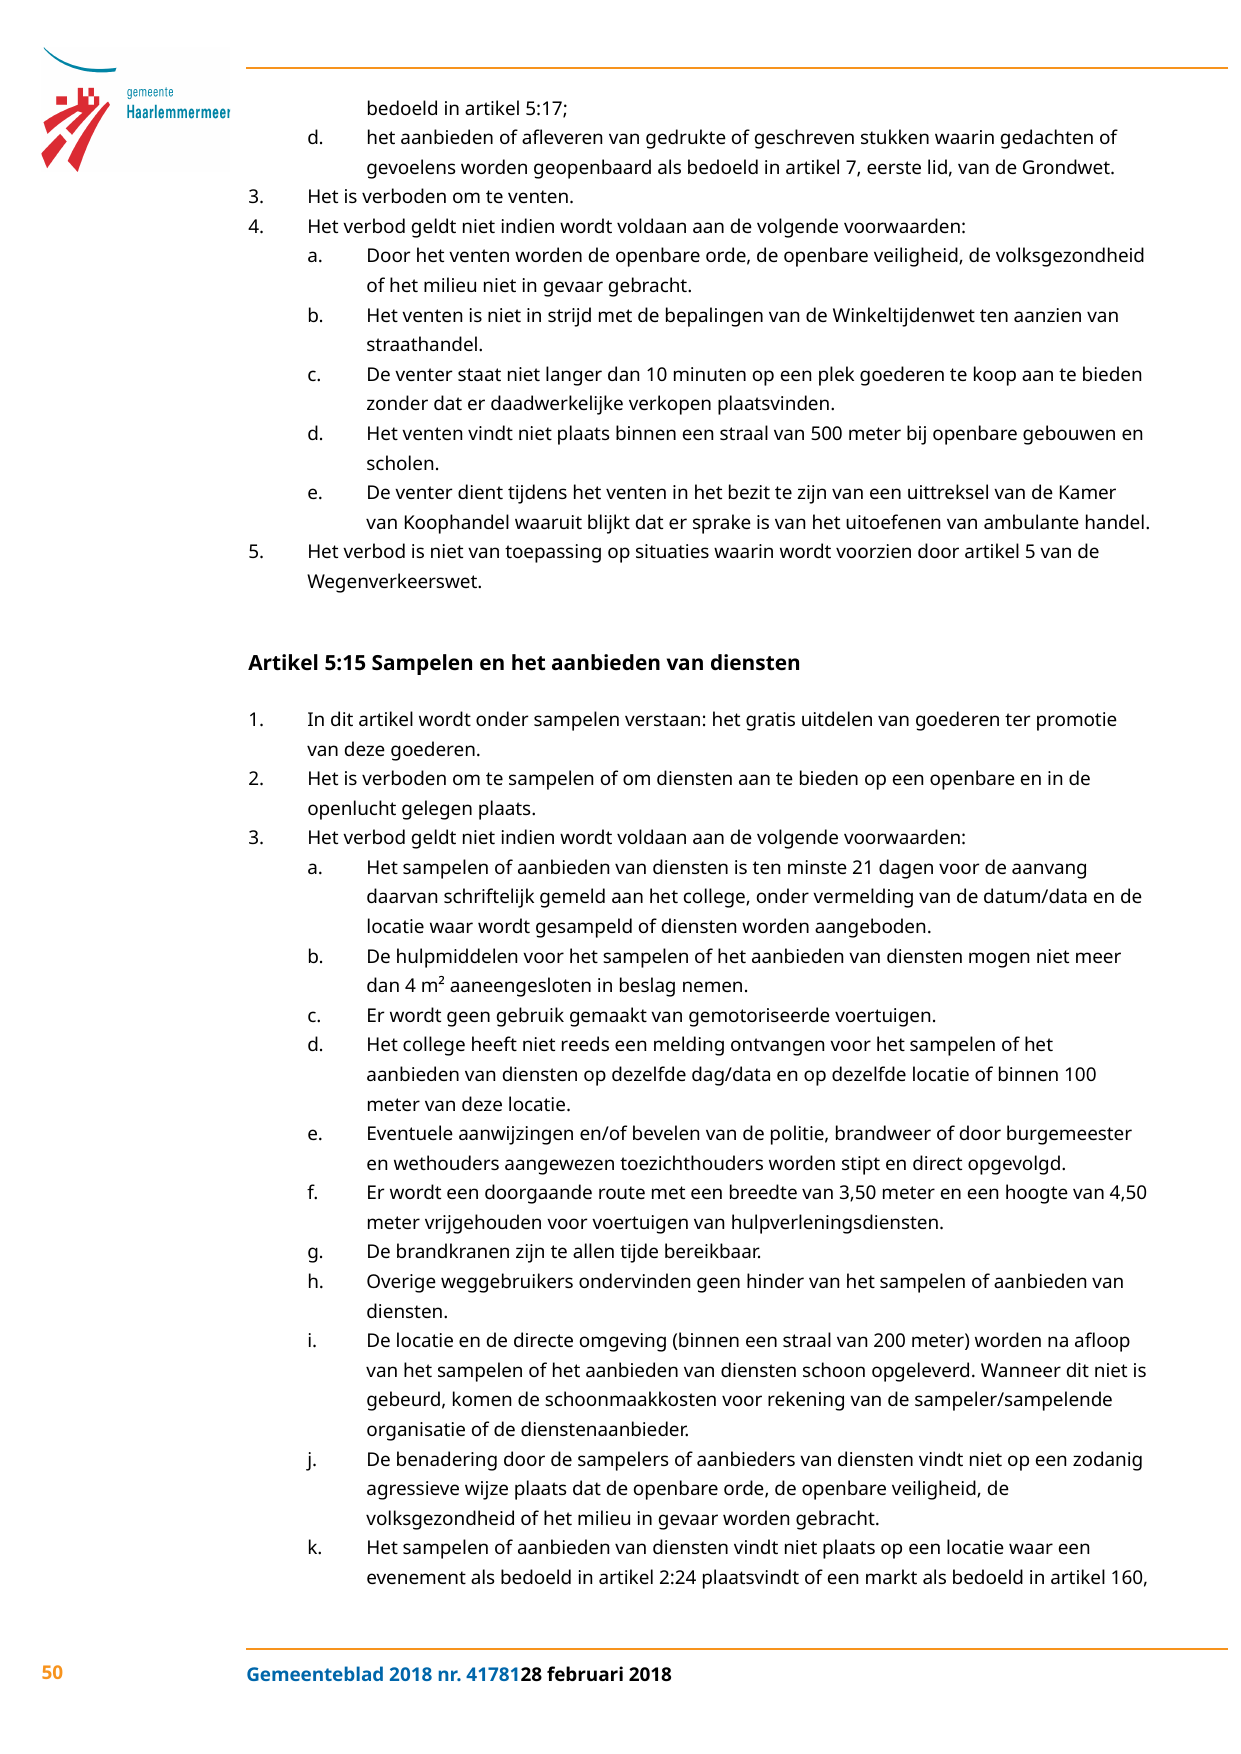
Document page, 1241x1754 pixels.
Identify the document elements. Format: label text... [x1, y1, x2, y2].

list De locatie en de directe omgeving (binnen een straal van 200 meter) worden na afloop van het sampelen of het aanbieden van diensten schoon opgeleverd. Wanneer dit niet is gebeurd, komen de schoonmaakkosten voor rekening van de sampeler/sampelende organisatie of de dienstenaanbieder. [307, 1327, 1152, 1442]
list Door het venten worden de openbare orde, de openbare veiligheid, de volksgezondheid of het milieu niet in gevaar gebracht. [307, 243, 1152, 298]
list De venter staat niet langer dan 10 minuten op een plek goederen te koop aan te bieden zonder dat er daadwerkelijke verkopen plaatsvinden. [307, 361, 1152, 416]
picture [41, 47, 231, 172]
list bedoeld in artikel 5:17; [307, 95, 1152, 121]
list het aanbieden of afleveren van gedrukte of geschreven stukken waarin gedachten of gevoelens worden geopenbaard als bedoeld in artikel 7, eerste lid, van de Grondwet. [307, 124, 1152, 180]
list Het is verboden om te sampelen of om diensten aan te bieden op een openbare en in de openlucht gelegen plaats. [248, 765, 1152, 821]
list Eventuele aanwijzingen en/of bevelen van de politie, brandweer of door burgemeester en wethouders aangewezen toezichthouders worden stipt en direct opgevolgd. [307, 1120, 1152, 1176]
text Artikel 5:15 Sampelen en het aanbieden van diensten [248, 648, 1152, 677]
list Overige weggebruikers ondervinden geen hinder van het sampelen of aanbieden van diensten. [307, 1268, 1152, 1323]
list Er wordt een doorgaande route met een breedte van 3,50 meter en een hoogte van 4,50 meter vrijgehouden voor voertuigen van hulpverleningsdiensten. [307, 1179, 1152, 1235]
list Het verbod is niet van toepassing op situaties waarin wordt voorzien door artikel 5 van de Wegenverkeerswet. [248, 538, 1152, 594]
list Het verbod geldt niet indien wordt voldaan aan de volgende voorwaarden: [248, 824, 1152, 850]
list Er wordt geen gebruik gemaakt van gemotoriseerde voertuigen. [307, 1002, 1152, 1028]
list In dit artikel wordt onder sampelen verstaan: het gratis uitdelen van goederen ter promotie van deze goederen. [248, 706, 1152, 761]
list De brandkranen zijn te allen tijde bereikbaar. [307, 1239, 1152, 1264]
list Het verbod geldt niet indien wordt voldaan aan de volgende voorwaarden: [248, 213, 1152, 239]
list Het venten is niet in strijd met de bepalingen van de Winkeltijdenwet ten aanzien van straathandel. [307, 302, 1152, 357]
list De benadering door de sampelers of aanbieders van diensten vindt niet op een zodanig agressieve wijze plaats dat de openbare orde, de openbare veiligheid, de volksgezondheid of het milieu in gevaar worden gebracht. [307, 1446, 1152, 1531]
list Het college heeft niet reeds een melding ontvangen voor het sampelen of het aanbieden van diensten op dezelfde dag/data en op dezelfde locatie of binnen 100 meter van deze locatie. [307, 1032, 1152, 1116]
list Het venten vindt niet plaats binnen een straal van 500 meter bij openbare gebouwen en scholen. [307, 420, 1152, 476]
list Het sampelen of aanbieden van diensten vindt niet plaats op een locatie waar een evenement als bedoeld in artikel 2:24 plaatsvindt of een markt als bedoeld in artikel 160, [307, 1534, 1152, 1590]
list Het sampelen of aanbieden van diensten is ten minste 21 dagen voor de aanvang daarvan schriftelijk gemeld aan het college, onder vermelding van de datum/data en de locatie waar wordt gesampeld of diensten worden aangeboden. [307, 854, 1152, 939]
list De hulpmiddelen voor het sampelen of het aanbieden van diensten mogen niet meer dan 4 m² aaneengesloten in beslag nemen. [307, 943, 1152, 998]
list De venter dient tijdens het venten in het bezit te zijn van een uittreksel van de Kamer van Koophandel waaruit blijkt dat er sprake is van het uitoefenen van ambulante handel. [307, 479, 1152, 535]
list Het is verboden om te venten. [248, 183, 1152, 209]
